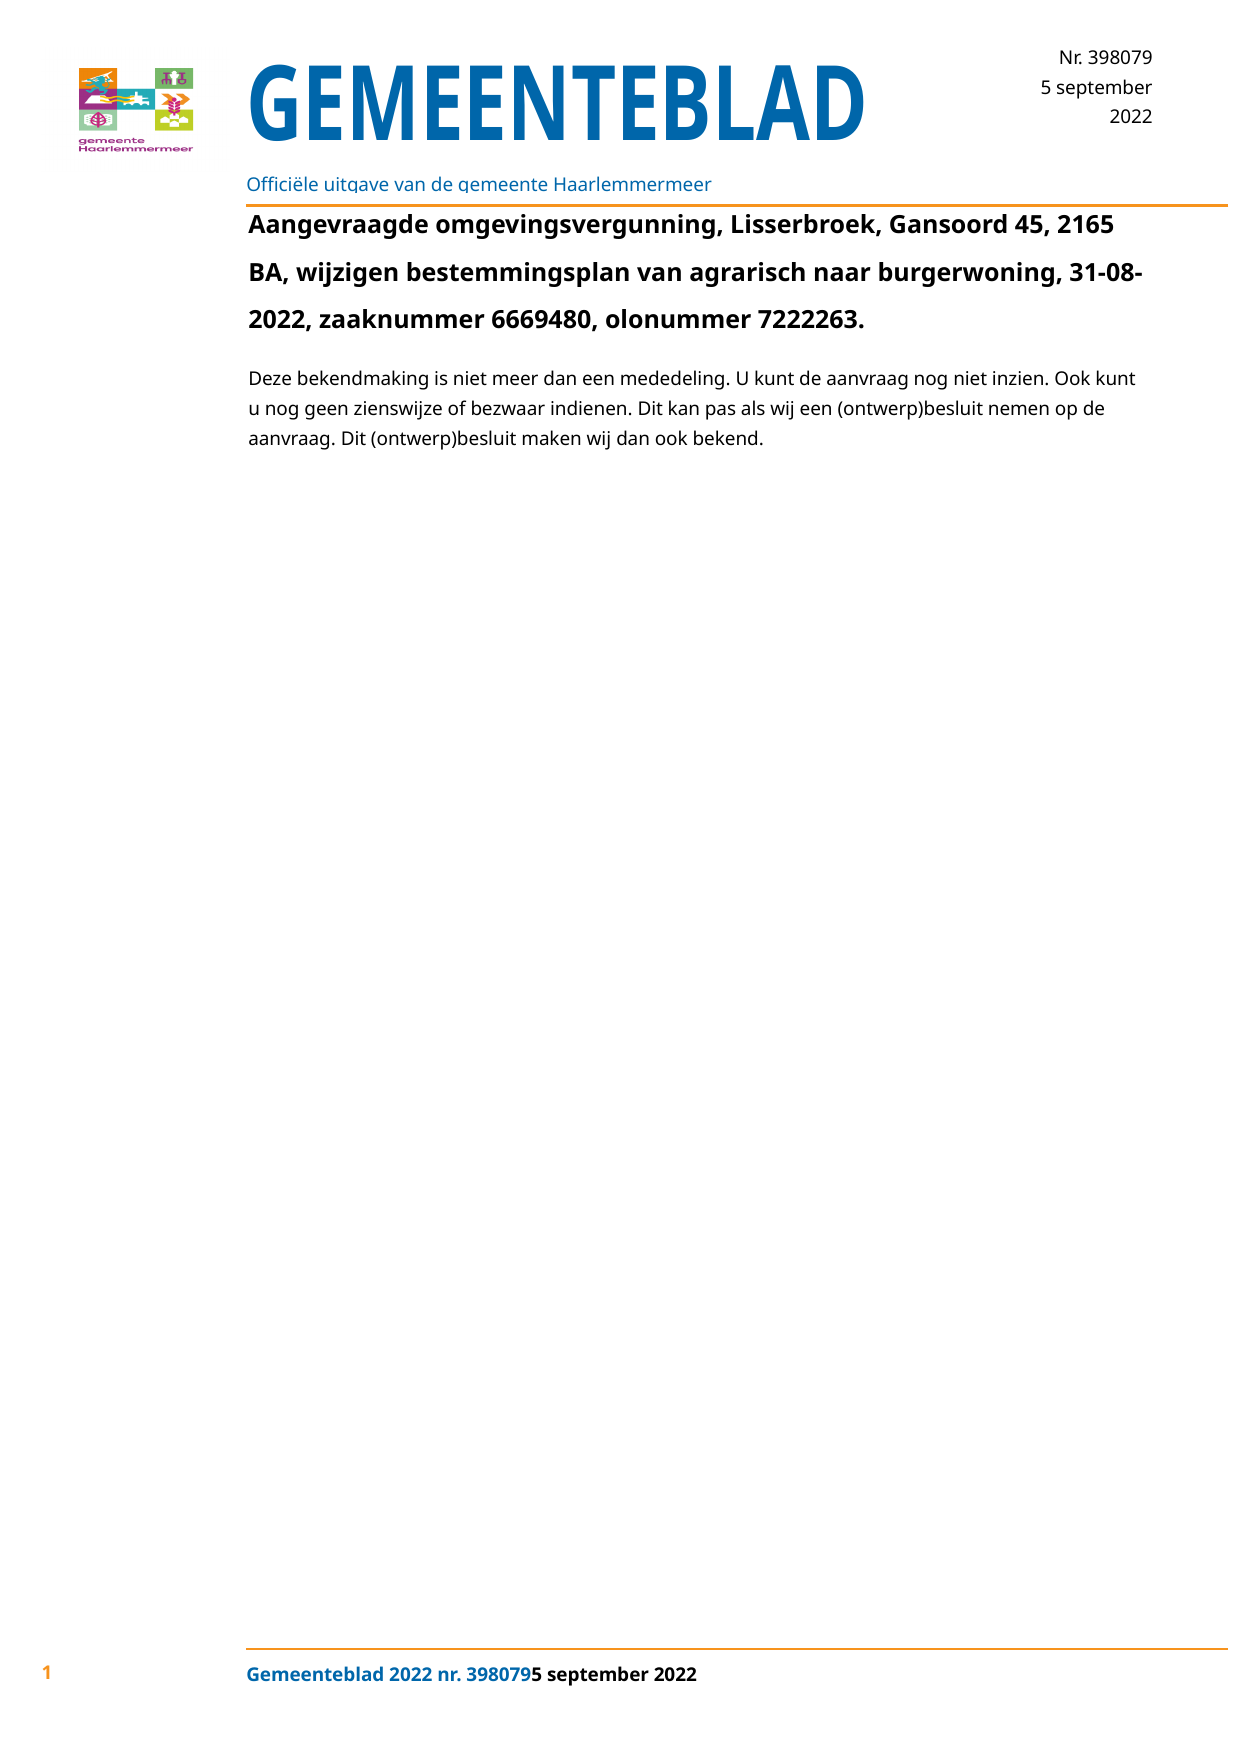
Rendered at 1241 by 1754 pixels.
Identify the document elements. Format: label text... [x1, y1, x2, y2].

picture [41, 47, 231, 172]
text Aangevraagde omgevingsvergunning, Lisserbroek, Gansoord 45, 2165 BA, wijzigen bestemmingsplan van agrarisch naar burgerwoning, 31-08-2022, zaaknummer 6669480, olonummer 7222263. [248, 207, 1152, 336]
text Deze bekendmaking is niet meer dan een mededeling. U kunt de aanvraag nog niet inzien. Ook kunt u nog geen zienswijze of bezwaar indienen. Dit kan pas als wij een (ontwerp)besluit nemen op de aanvraag. Dit (ontwerp)besluit maken wij dan ook bekend. [248, 366, 1152, 450]
